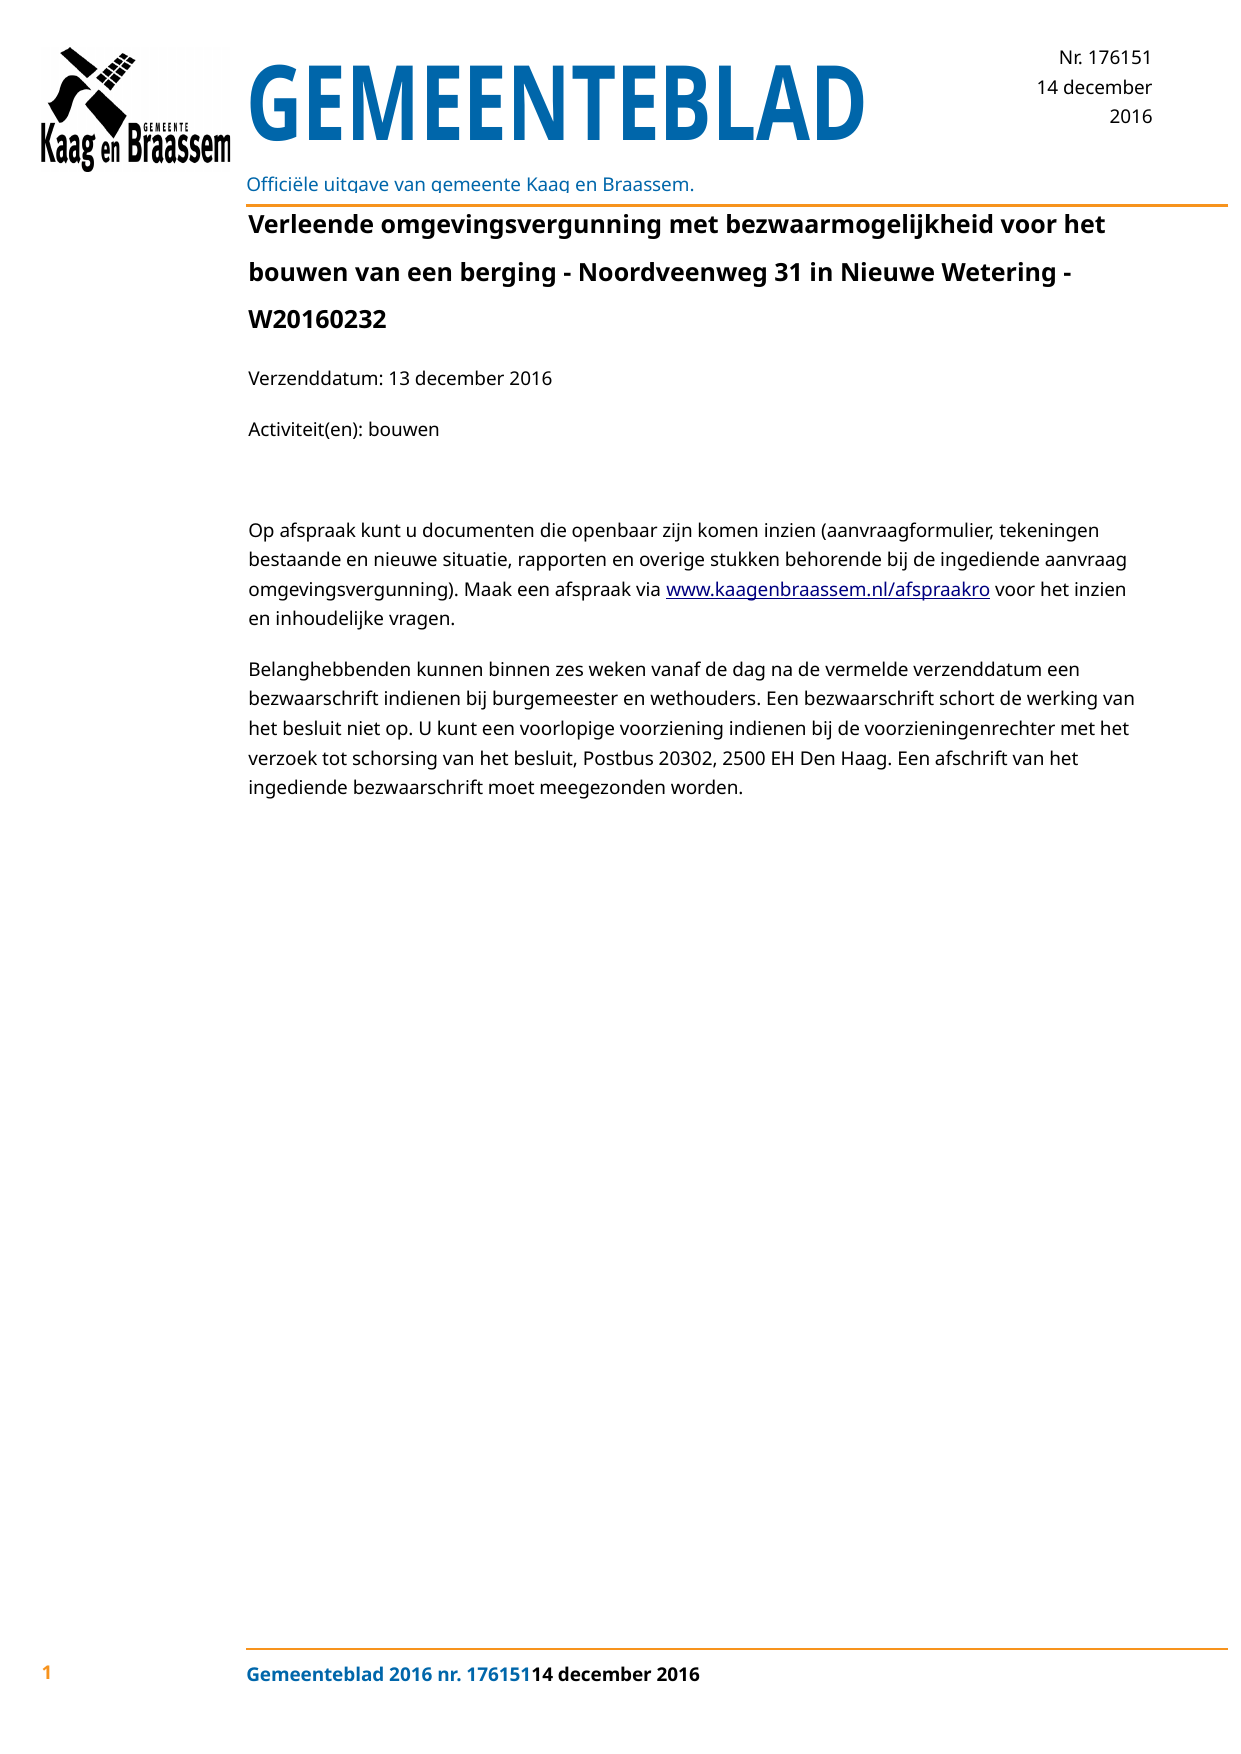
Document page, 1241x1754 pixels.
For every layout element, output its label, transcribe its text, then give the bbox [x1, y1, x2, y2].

text Verleende omgevingsvergunning met bezwaarmogelijkheid voor het bouwen van een berging - Noordveenweg 31 in Nieuwe Wetering - W20160232 [248, 207, 1152, 336]
picture [41, 47, 231, 172]
text Op afspraak kunt u documenten die openbaar zijn komen inzien (aanvraagformulier, tekeningen bestaande en nieuwe situatie, rapporten en overige stukken behorende bij de ingediende aanvraag omgevingsvergunning). Maak een afspraak via www.kaagenbraassem.nl/afspraakro voor het inzien en inhoudelijke vragen. [248, 517, 1152, 631]
text Verzenddatum: 13 december 2016 [248, 366, 1152, 391]
text Activiteit(en): bouwen [248, 416, 1152, 442]
text Belanghebbenden kunnen binnen zes weken vanaf de dag na de vermelde verzenddatum een bezwaarschrift indienen bij burgemeester en wethouders. Een bezwaarschrift schort de werking van het besluit niet op. U kunt een voorlopige voorziening indienen bij de voorzieningenrechter met het verzoek tot schorsing van het besluit, Postbus 20302, 2500 EH Den Haag. Een afschrift van het ingediende bezwaarschrift moet meegezonden worden. [248, 656, 1152, 800]
